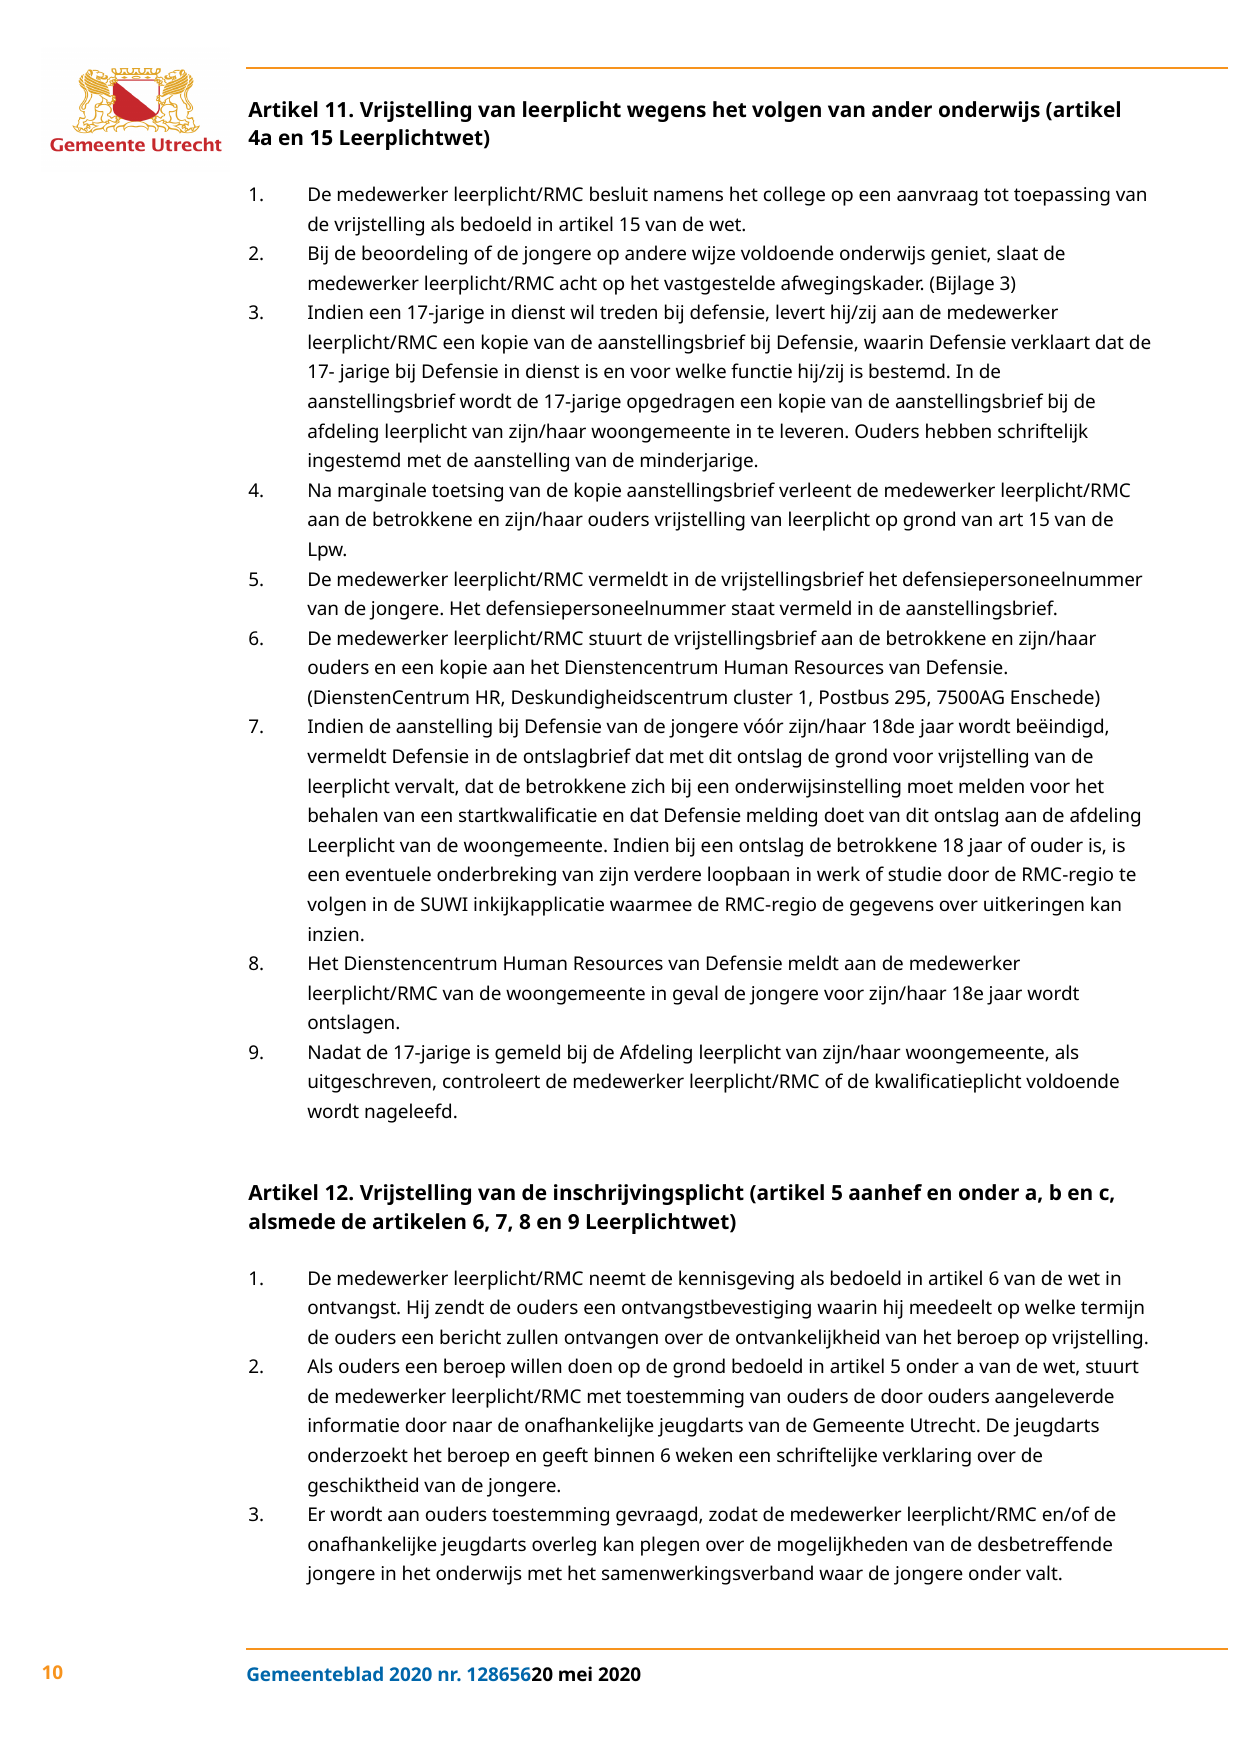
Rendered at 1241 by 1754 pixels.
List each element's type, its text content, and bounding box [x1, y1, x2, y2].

list Er wordt aan ouders toestemming gevraagd, zodat de medewerker leerplicht/RMC en/of de onafhankelijke jeugdarts overleg kan plegen over de mogelijkheden van de desbetreffende jongere in het onderwijs met het samenwerkingsverband waar de jongere onder valt. [248, 1501, 1152, 1586]
list Indien een 17-jarige in dienst wil treden bij defensie, levert hij/zij aan de medewerker leerplicht/RMC een kopie van de aanstellingsbrief bij Defensie, waarin Defensie verklaart dat de 17- jarige bij Defensie in dienst is en voor welke functie hij/zij is bestemd. In de aanstellingsbrief wordt de 17-jarige opgedragen een kopie van de aanstellingsbrief bij de afdeling leerplicht van zijn/haar woongemeente in te leveren. Ouders hebben schriftelijk ingestemd met de aanstelling van de minderjarige. [248, 299, 1152, 473]
list De medewerker leerplicht/RMC stuurt de vrijstellingsbrief aan de betrokkene en zijn/haar ouders en een kopie aan het Dienstencentrum Human Resources van Defensie. (DienstenCentrum HR, Deskundigheidscentrum cluster 1, Postbus 295, 7500AG Enschede) [248, 625, 1152, 710]
list Nadat de 17-jarige is gemeld bij de Afdeling leerplicht van zijn/haar woongemeente, als uitgeschreven, controleert de medewerker leerplicht/RMC of de kwalificatieplicht voldoende wordt nageleefd. [248, 1039, 1152, 1124]
list Indien de aanstelling bij Defensie van de jongere vóór zijn/haar 18de jaar wordt beëindigd, vermeldt Defensie in de ontslagbrief dat met dit ontslag de grond voor vrijstelling van de leerplicht vervalt, dat de betrokkene zich bij een onderwijsinstelling moet melden voor het behalen van een startkwalificatie en dat Defensie melding doet van dit ontslag aan de afdeling Leerplicht van de woongemeente. Indien bij een ontslag de betrokkene 18 jaar of ouder is, is een eventuele onderbreking van zijn verdere loopbaan in werk of studie door de RMC-regio te volgen in de SUWI inkijkapplicatie waarmee de RMC-regio de gegevens over uitkeringen kan inzien. [248, 714, 1152, 947]
list De medewerker leerplicht/RMC besluit namens het college op een aanvraag tot toepassing van de vrijstelling als bedoeld in artikel 15 van de wet. [248, 181, 1152, 237]
list Het Dienstencentrum Human Resources van Defensie meldt aan de medewerker leerplicht/RMC van de woongemeente in geval de jongere voor zijn/haar 18e jaar wordt ontslagen. [248, 950, 1152, 1035]
picture [41, 47, 231, 172]
list De medewerker leerplicht/RMC vermeldt in de vrijstellingsbrief het defensiepersoneelnummer van de jongere. Het defensiepersoneelnummer staat vermeld in de aanstellingsbrief. [248, 566, 1152, 621]
list Na marginale toetsing van de kopie aanstellingsbrief verleent de medewerker leerplicht/RMC aan de betrokkene en zijn/haar ouders vrijstelling van leerplicht op grond van art 15 van de Lpw. [248, 477, 1152, 562]
text Artikel 12. Vrijstelling van de inschrijvingsplicht (artikel 5 aanhef en onder a, b en c, alsmede de artikelen 6, 7, 8 en 9 Leerplichtwet) [248, 1178, 1152, 1235]
list Als ouders een beroep willen doen op de grond bedoeld in artikel 5 onder a van de wet, stuurt de medewerker leerplicht/RMC met toestemming van ouders de door ouders aangeleverde informatie door naar de onafhankelijke jeugdarts van de Gemeente Utrecht. De jeugdarts onderzoekt het beroep en geeft binnen 6 weken een schriftelijke verklaring over de geschiktheid van de jongere. [248, 1353, 1152, 1498]
list De medewerker leerplicht/RMC neemt de kennisgeving als bedoeld in artikel 6 van de wet in ontvangst. Hij zendt de ouders een ontvangstbevestiging waarin hij meedeelt op welke termijn de ouders een bericht zullen ontvangen over de ontvankelijkheid van het beroep op vrijstelling. [248, 1265, 1152, 1350]
text Artikel 11. Vrijstelling van leerplicht wegens het volgen van ander onderwijs (artikel 4a en 15 Leerplichtwet) [248, 95, 1152, 152]
list Bij de beoordeling of de jongere op andere wijze voldoende onderwijs geniet, slaat de medewerker leerplicht/RMC acht op het vastgestelde afwegingskader. (Bijlage 3) [248, 240, 1152, 296]
